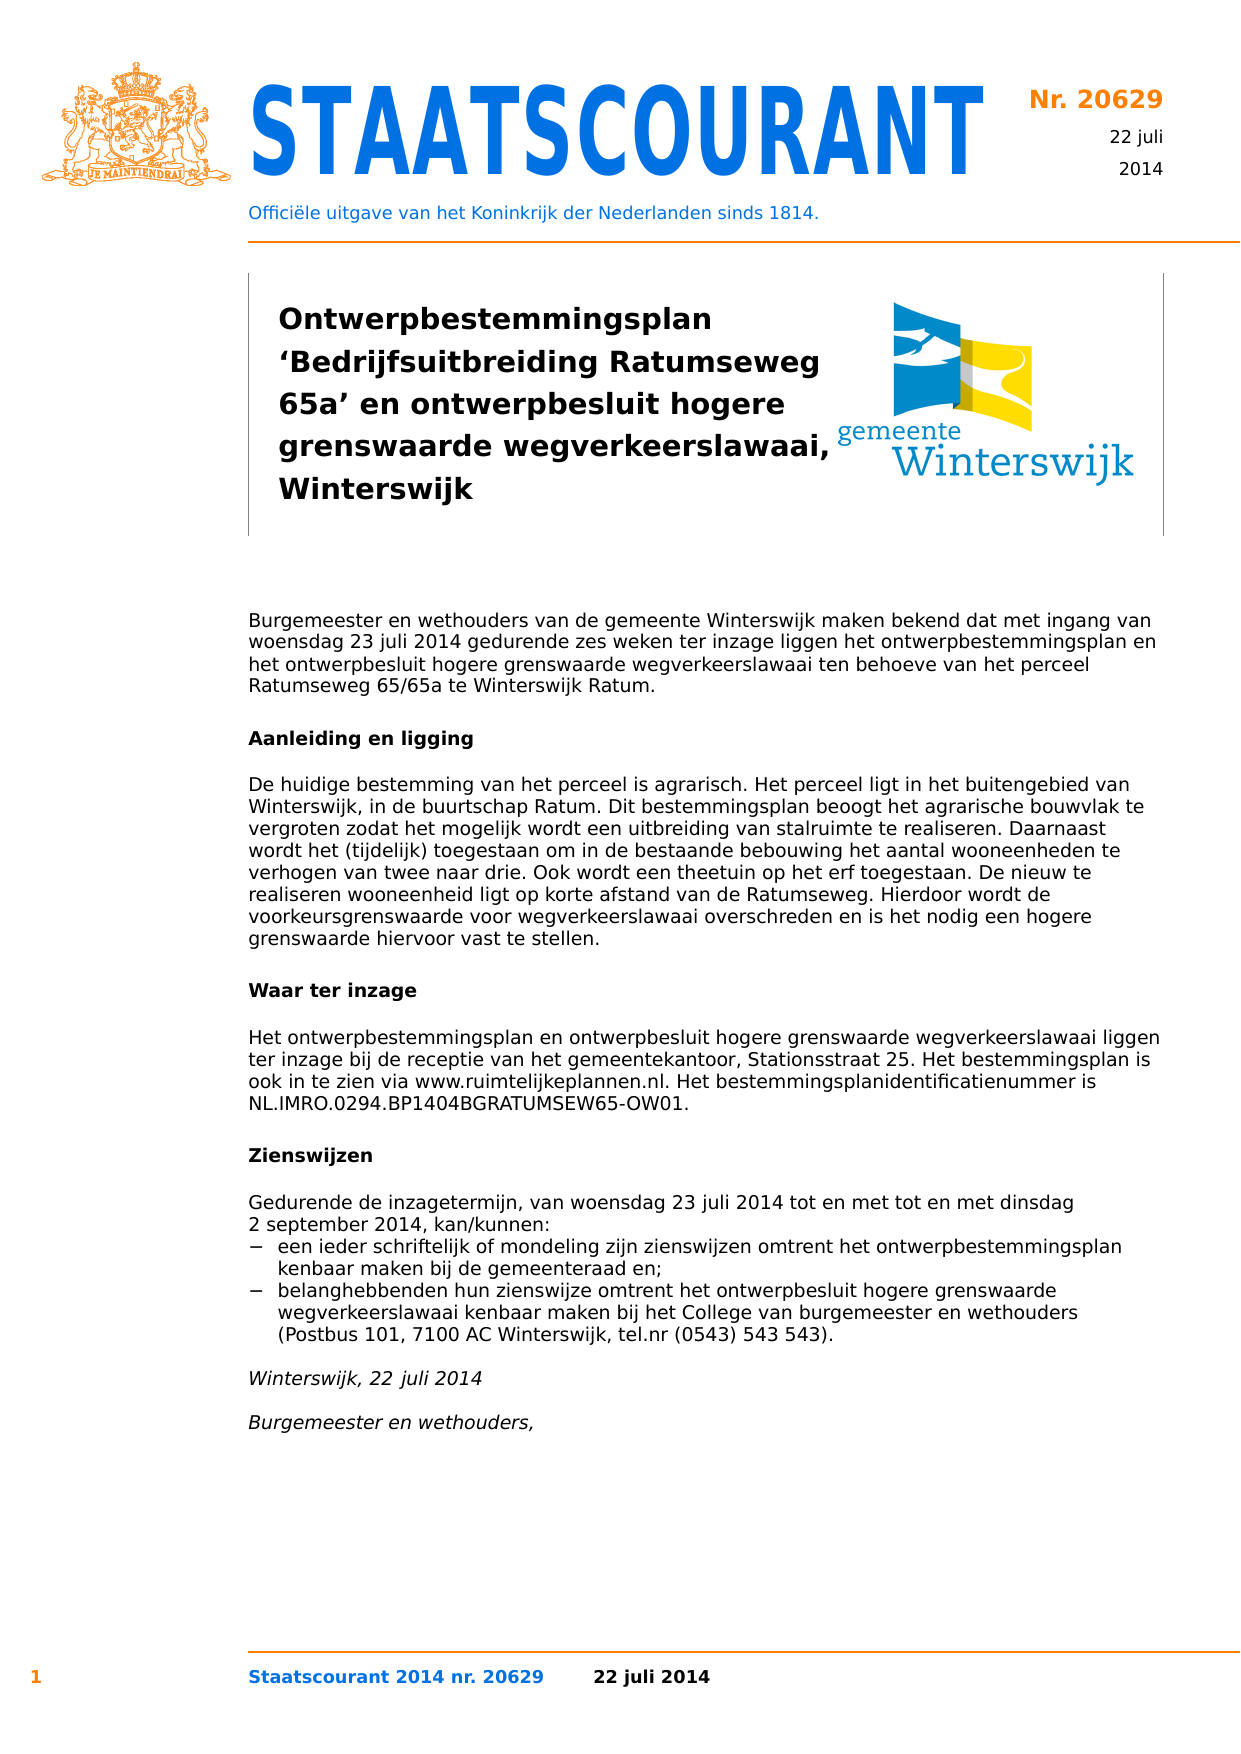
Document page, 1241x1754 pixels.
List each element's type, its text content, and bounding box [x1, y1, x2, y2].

subtitle Aanleiding en ligging [248, 727, 1163, 749]
table_cell Officiële uitgave van het Koninkrijk der Nederlanden sinds 1814. [248, 203, 1240, 241]
table_header [25, 62, 248, 241]
picture [41, 62, 231, 186]
text (Postbus 101, 7100 AC Winterswijk, tel.nr (0543) 543 543). [277, 1324, 1163, 1346]
text Het ontwerpbestemmingsplan en ontwerpbesluit hogere grenswaarde wegverkeerslawaai liggen ter inzage bij de receptie van het gemeentekantoor, Stationsstraat 25. Het bestemmingsplan is ook in te zien via www.ruimtelijkeplannen.nl. Het bestemmingsplanidentificatienummer is NL.IMRO.0294.BP1404BGRATUMSEW65-OW01. [248, 1027, 1163, 1115]
text Gedurende de inzagetermijn, van woensdag 23 juli 2014 tot en met tot en met dinsdag 2 september 2014, kan/kunnen: [248, 1192, 1163, 1236]
subtitle Waar ter inzage [248, 980, 1163, 1002]
text − belanghebbenden hun zienswijze omtrent het ontwerpbesluit hogere grenswaarde wegverkeerslawaai kenbaar maken bij het College van burgemeester en wethouders [248, 1280, 1163, 1324]
picture [838, 302, 1134, 486]
text Burgemeester en wethouders, [248, 1412, 1163, 1434]
subtitle Ontwerpbestemmingsplan ‘Bedrijfsuitbreiding Ratumseweg 65a’ en ontwerpbesluit hogere grenswaarde wegverkeerslawaai, Winterswijk [249, 273, 1163, 536]
table_header Nr. 20629 [998, 62, 1240, 121]
picture [1124, 458, 1134, 472]
text De huidige bestemming van het perceel is agrarisch. Het perceel ligt in het buitengebied van Winterswijk, in de buurtschap Ratum. Dit bestemmingsplan beoogt het agrarische bouwvlak te vergroten zodat het mogelijk wordt een uitbreiding van stalruimte te realiseren. Daarnaast wordt het (tijdelijk) toegestaan om in de bestaande bebouwing het aantal wooneenheden te verhogen van twee naar drie. Ook wordt een theetuin op het erf toegestaan. De nieuw te realiseren wooneenheid ligt op korte afstand van de Ratumseweg. Hierdoor wordt de voorkeursgrenswaarde voor wegverkeerslawaai overschreden en is het nodig een hogere grenswaarde hiervoor vast te stellen. [248, 774, 1163, 950]
text Burgemeester en wethouders van de gemeente Winterswijk maken bekend dat met ingang van woensdag 23 juli 2014 gedurende zes weken ter inzage liggen het ontwerpbestemmingsplan en het ontwerpbesluit hogere grenswaarde wegverkeerslawaai ten behoeve van het perceel Ratumseweg 65/65a te Winterswijk Ratum. [248, 609, 1163, 697]
text Winterswijk, 22 juli 2014 [248, 1368, 1163, 1390]
subtitle Zienswijzen [248, 1145, 1163, 1167]
table_cell 2014 [998, 153, 1240, 203]
table_cell 22 juli [998, 121, 1240, 153]
table_header STAATSCOURANT [248, 62, 998, 203]
text − een ieder schriftelijk of mondeling zijn zienswijzen omtrent het ontwerpbestemmingsplan kenbaar maken bij de gemeenteraad en; [248, 1236, 1163, 1280]
